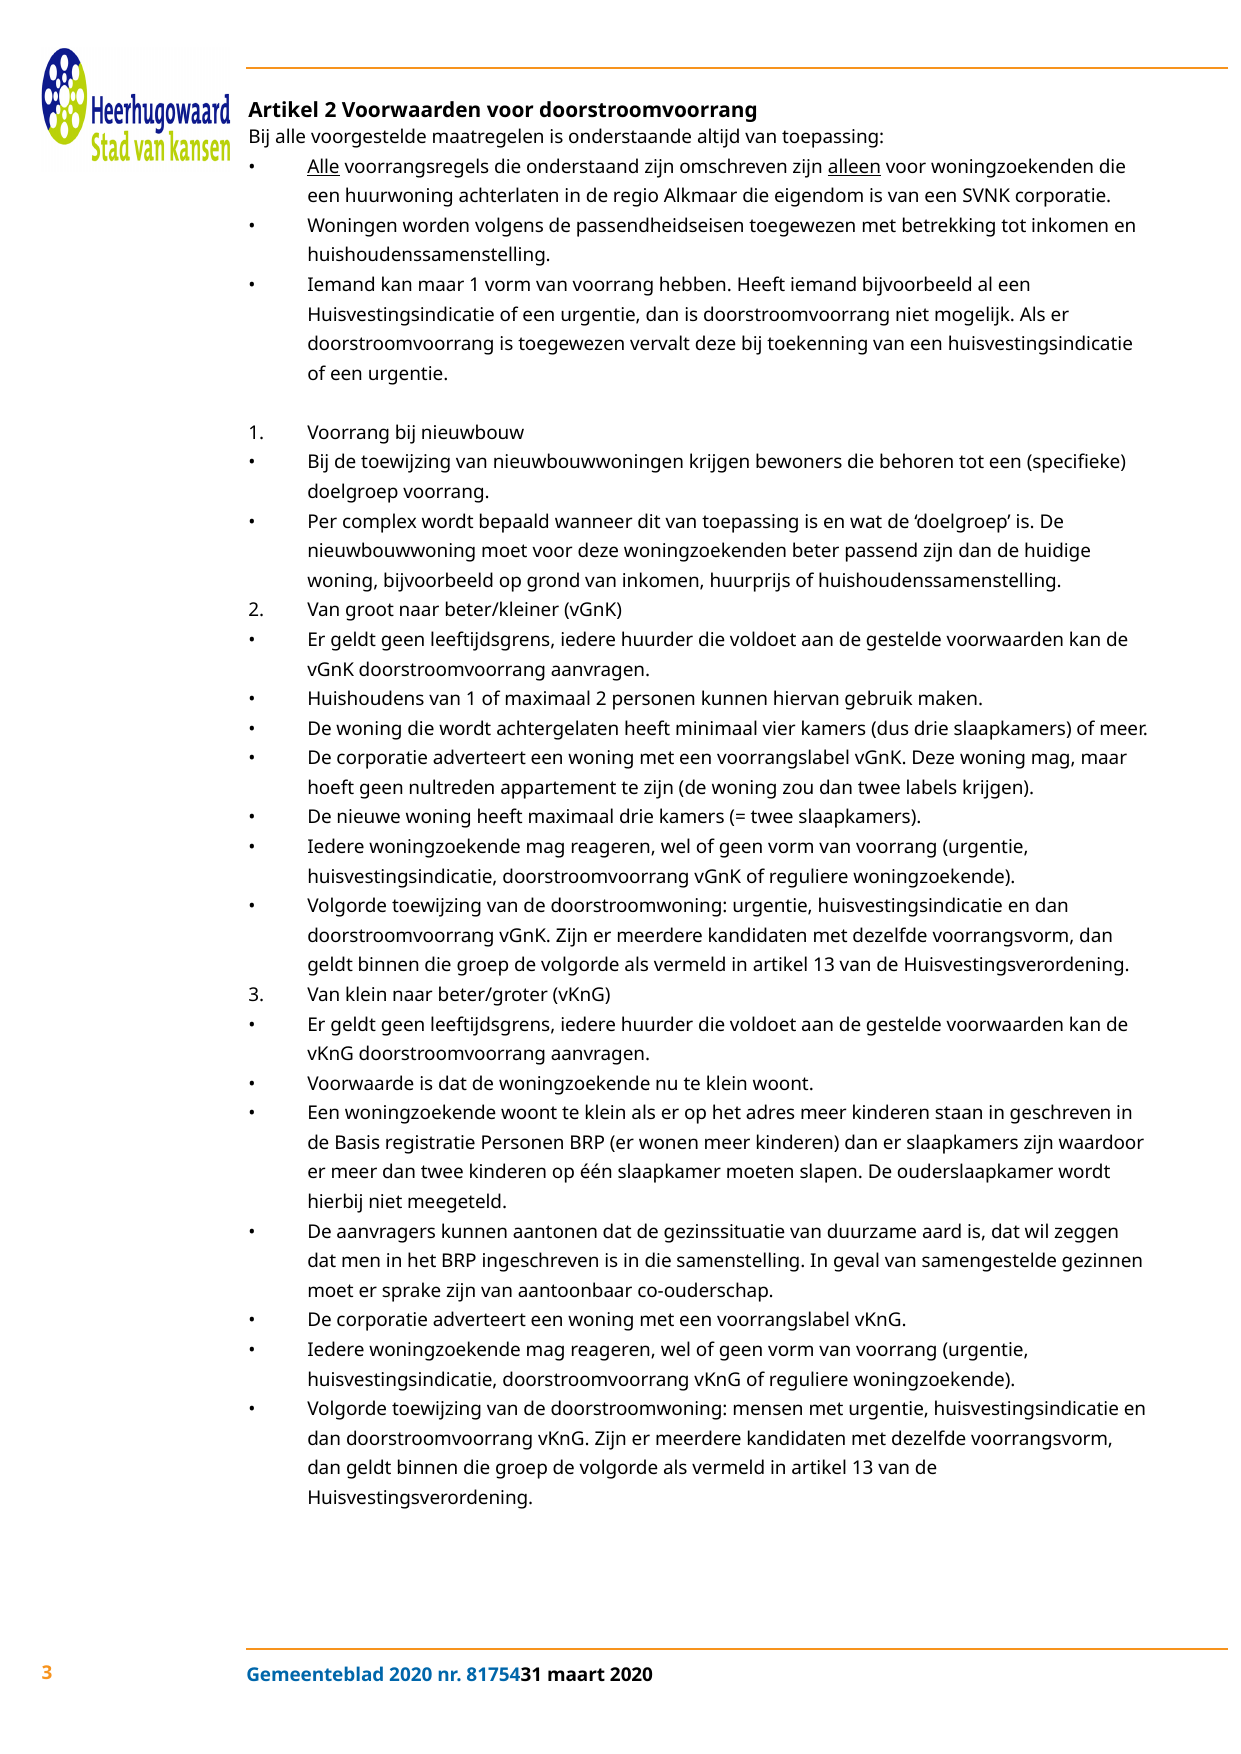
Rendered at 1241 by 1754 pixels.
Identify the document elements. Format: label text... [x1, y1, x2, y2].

list De nieuwe woning heeft maximaal drie kamers (= twee slaapkamers). [248, 804, 1152, 829]
picture [41, 47, 231, 172]
list De woning die wordt achtergelaten heeft minimaal vier kamers (dus drie slaapkamers) of meer. [248, 715, 1152, 741]
list Voorwaarde is dat de woningzoekende nu te klein woont. [248, 1070, 1152, 1096]
list Volgorde toewijzing van de doorstroomwoning: mensen met urgentie, huisvestingsindicatie en dan doorstroomvoorrang vKnG. Zijn er meerdere kandidaten met dezelfde voorrangsvorm, dan geldt binnen die groep de volgorde als vermeld in artikel 13 van de Huisvestingsverordening. [248, 1395, 1152, 1510]
list Van groot naar beter/kleiner (vGnK) [248, 597, 1152, 622]
list Een woningzoekende woont te klein als er op het adres meer kinderen staan in geschreven in de Basis registratie Personen BRP (er wonen meer kinderen) dan er slaapkamers zijn waardoor er meer dan twee kinderen op één slaapkamer moeten slapen. De ouderslaapkamer wordt hierbij niet meegeteld. [248, 1099, 1152, 1214]
list Voorrang bij nieuwbouw [248, 419, 1152, 445]
list Iemand kan maar 1 vorm van voorrang hebben. Heeft iemand bijvoorbeeld al een Huisvestingsindicatie of een urgentie, dan is doorstroomvoorrang niet mogelijk. Als er doorstroomvoorrang is toegewezen vervalt deze bij toekenning van een huisvestingsindicatie of een urgentie. [248, 271, 1152, 386]
list De corporatie adverteert een woning met een voorrangslabel vKnG. [248, 1307, 1152, 1332]
text Artikel 2 Voorwaarden voor doorstroomvoorrang [248, 95, 1152, 123]
list Er geldt geen leeftijdsgrens, iedere huurder die voldoet aan de gestelde voorwaarden kan de vKnG doorstroomvoorrang aanvragen. [248, 1011, 1152, 1066]
list Iedere woningzoekende mag reageren, wel of geen vorm van voorrang (urgentie, huisvestingsindicatie, doorstroomvoorrang vGnK of reguliere woningzoekende). [248, 833, 1152, 888]
list Per complex wordt bepaald wanneer dit van toepassing is en wat de ‘doelgroep’ is. De nieuwbouwwoning moet voor deze woningzoekenden beter passend zijn dan de huidige woning, bijvoorbeeld op grond van inkomen, huurprijs of huishoudenssamenstelling. [248, 508, 1152, 593]
list Er geldt geen leeftijdsgrens, iedere huurder die voldoet aan de gestelde voorwaarden kan de vGnK doorstroomvoorrang aanvragen. [248, 626, 1152, 681]
list De aanvragers kunnen aantonen dat de gezinssituatie van duurzame aard is, dat wil zeggen dat men in het BRP ingeschreven is in die samenstelling. In geval van samengestelde gezinnen moet er sprake zijn van aantoonbaar co-ouderschap. [248, 1218, 1152, 1303]
list Iedere woningzoekende mag reageren, wel of geen vorm van voorrang (urgentie, huisvestingsindicatie, doorstroomvoorrang vKnG of reguliere woningzoekende). [248, 1336, 1152, 1391]
list Alle voorrangsregels die onderstaand zijn omschreven zijn alleen voor woningzoekenden die een huurwoning achterlaten in de regio Alkmaar die eigendom is van een SVNK corporatie. [248, 153, 1152, 208]
list Van klein naar beter/groter (vKnG) [248, 981, 1152, 1007]
list Huishoudens van 1 of maximaal 2 personen kunnen hiervan gebruik maken. [248, 685, 1152, 711]
list Bij de toewijzing van nieuwbouwwoningen krijgen bewoners die behoren tot een (specifieke) doelgroep voorrang. [248, 449, 1152, 504]
text Bij alle voorgestelde maatregelen is onderstaande altijd van toepassing: [248, 123, 1152, 149]
list Volgorde toewijzing van de doorstroomwoning: urgentie, huisvestingsindicatie en dan doorstroomvoorrang vGnK. Zijn er meerdere kandidaten met dezelfde voorrangsvorm, dan geldt binnen die groep de volgorde als vermeld in artikel 13 van de Huisvestingsverordening. [248, 892, 1152, 977]
list De corporatie adverteert een woning met een voorrangslabel vGnK. Deze woning mag, maar hoeft geen nultreden appartement te zijn (de woning zou dan twee labels krijgen). [248, 744, 1152, 800]
list Woningen worden volgens de passendheidseisen toegewezen met betrekking tot inkomen en huishoudenssamenstelling. [248, 212, 1152, 267]
